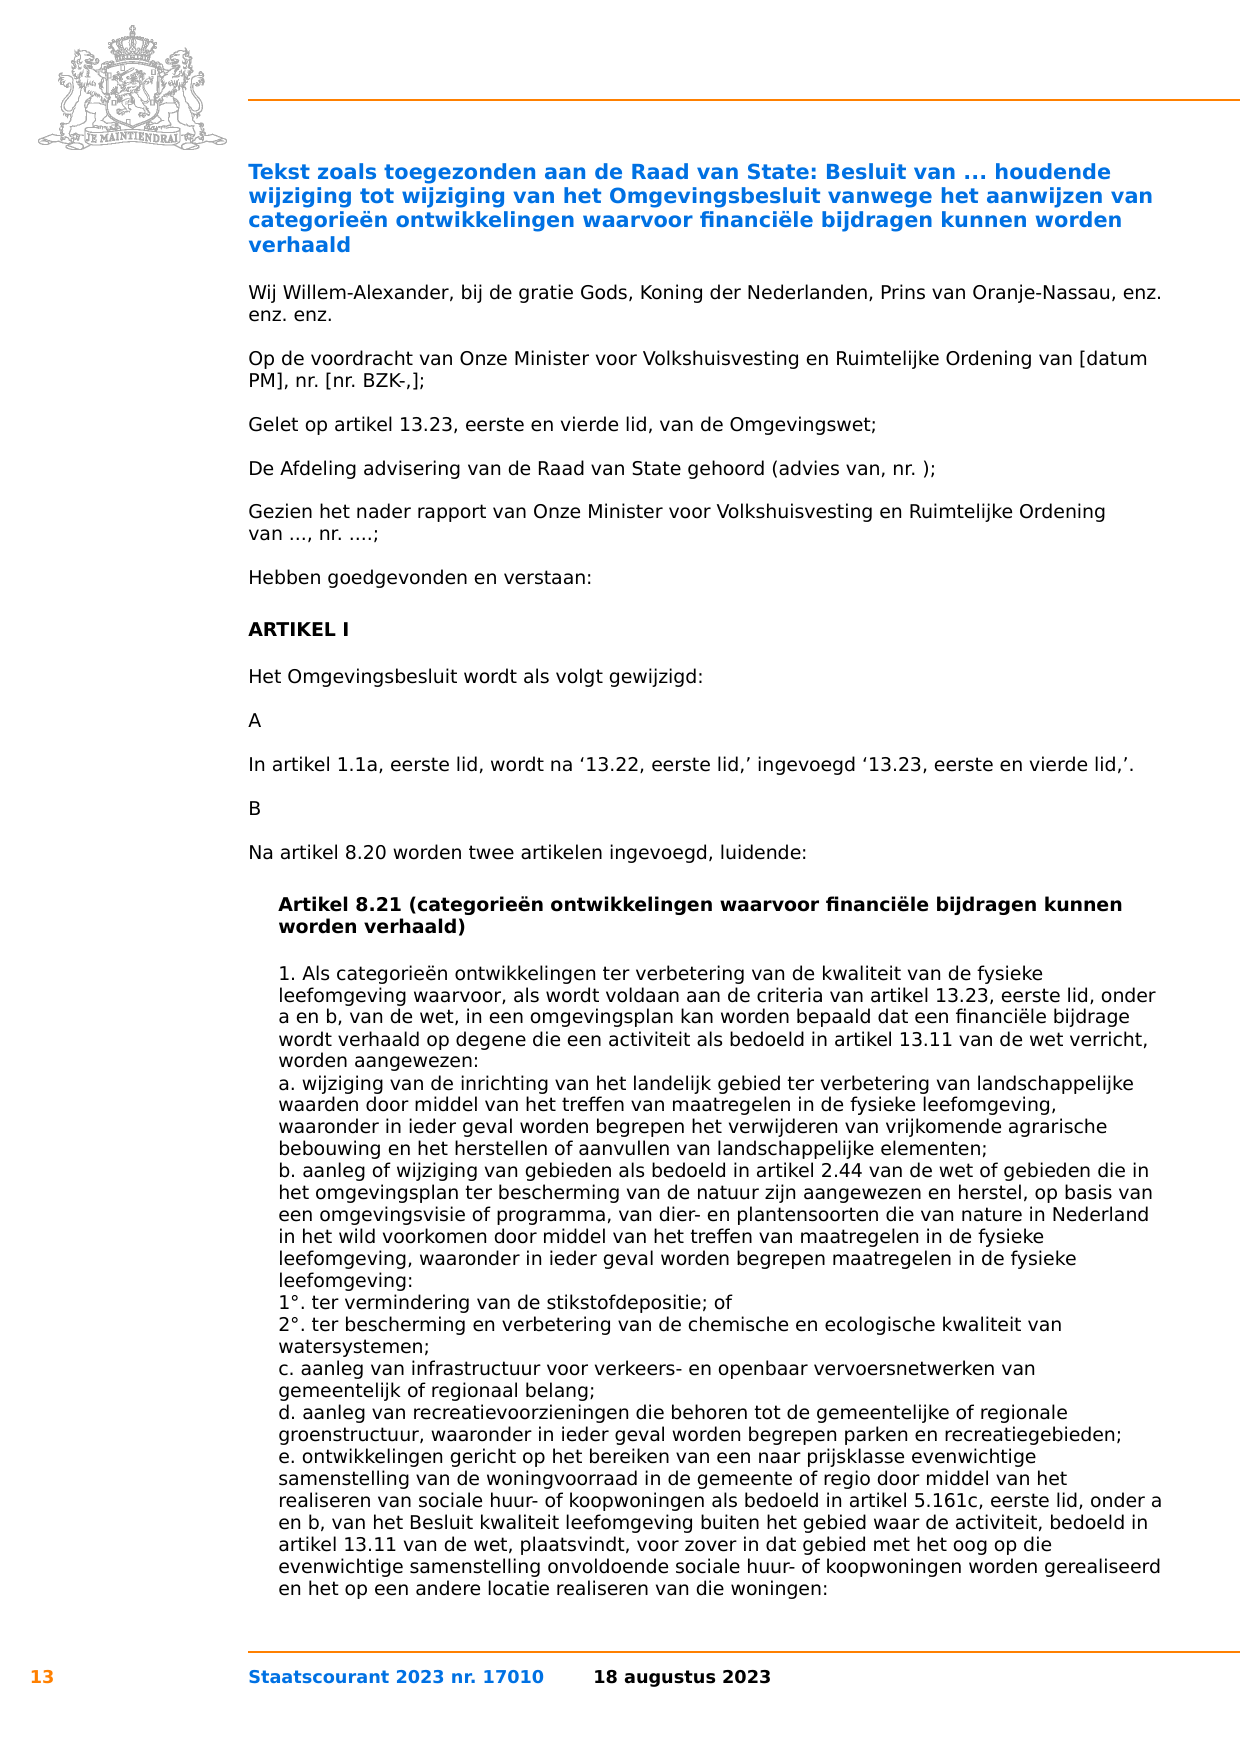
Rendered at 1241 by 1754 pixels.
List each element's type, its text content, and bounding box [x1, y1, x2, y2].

text a. wijziging van de inrichting van het landelijk gebied ter verbetering van landschappelijke waarden door middel van het treffen van maatregelen in de fysieke leefomgeving, waaronder in ieder geval worden begrepen het verwijderen van vrijkomende agrarische bebouwing en het herstellen of aanvullen van landschappelijke elementen; [278, 1072, 1163, 1160]
text 1. Als categorieën ontwikkelingen ter verbetering van de kwaliteit van de fysieke leefomgeving waarvoor, als wordt voldaan aan de criteria van artikel 13.23, eerste lid, onder a en b, van de wet, in een omgevingsplan kan worden bepaald dat een financiële bijdrage wordt verhaald op degene die een activiteit als bedoeld in artikel 13.11 van de wet verricht, worden aangewezen: [278, 962, 1163, 1072]
text Gelet op artikel 13.23, eerste en vierde lid, van de Omgevingswet; [248, 414, 1163, 436]
picture [38, 25, 227, 150]
text c. aanleg van infrastructuur voor verkeers- en openbaar vervoersnetwerken van gemeentelijk of regionaal belang; [278, 1358, 1163, 1402]
text b. aanleg of wijziging van gebieden als bedoeld in artikel 2.44 van de wet of gebieden die in het omgevingsplan ter bescherming van de natuur zijn aangewezen en herstel, op basis van een omgevingsvisie of programma, van dier- en plantensoorten die van nature in Nederland in het wild voorkomen door middel van het treffen van maatregelen in de fysieke leefomgeving, waaronder in ieder geval worden begrepen maatregelen in de fysieke leefomgeving: [278, 1160, 1163, 1292]
text 1°. ter vermindering van de stikstofdepositie; of [278, 1292, 1163, 1314]
subtitle Artikel 8.21 (categorieën ontwikkelingen waarvoor financiële bijdragen kunnen worden verhaald) [278, 893, 1163, 937]
text Op de voordracht van Onze Minister voor Volkshuisvesting en Ruimtelijke Ordening van [datum PM], nr. [nr. BZK-,]; [248, 348, 1163, 392]
text In artikel 1.1a, eerste lid, wordt na ‘13.22, eerste lid,’ ingevoegd ‘13.23, eerste en vierde lid,’. [248, 754, 1163, 776]
text Wij Willem-Alexander, bij de gratie Gods, Koning der Nederlanden, Prins van Oranje-Nassau, enz. enz. enz. [248, 282, 1163, 326]
text Na artikel 8.20 worden twee artikelen ingevoegd, luidende: [248, 842, 1163, 863]
subtitle Tekst zoals toegezonden aan de Raad van State: Besluit van ... houdende wijziging tot wijziging van het Omgevingsbesluit vanwege het aanwijzen van categorieën ontwikkelingen waarvoor financiële bijdragen kunnen worden verhaald [248, 160, 1163, 257]
text A [248, 710, 1163, 732]
text d. aanleg van recreatievoorzieningen die behoren tot de gemeentelijke of regionale groenstructuur, waaronder in ieder geval worden begrepen parken en recreatiegebieden; [278, 1402, 1163, 1446]
text B [248, 798, 1163, 820]
text De Afdeling advisering van de Raad van State gehoord (advies van, nr. ); [248, 457, 1163, 479]
subtitle ARTIKEL I [248, 619, 1163, 641]
text 2°. ter bescherming en verbetering van de chemische en ecologische kwaliteit van watersystemen; [278, 1314, 1163, 1358]
text e. ontwikkelingen gericht op het bereiken van een naar prijsklasse evenwichtige samenstelling van de woningvoorraad in de gemeente of regio door middel van het realiseren van sociale huur- of koopwoningen als bedoeld in artikel 5.161c, eerste lid, onder a en b, van het Besluit kwaliteit leefomgeving buiten het gebied waar de activiteit, bedoeld in artikel 13.11 van de wet, plaatsvindt, voor zover in dat gebied met het oog op die evenwichtige samenstelling onvoldoende sociale huur- of koopwoningen worden gerealiseerd en het op een andere locatie realiseren van die woningen: [278, 1446, 1163, 1600]
text Hebben goedgevonden en verstaan: [248, 567, 1163, 589]
text Het Omgevingsbesluit wordt als volgt gewijzigd: [248, 666, 1163, 688]
text Gezien het nader rapport van Onze Minister voor Volkshuisvesting en Ruimtelijke Ordening van ..., nr. ....; [248, 501, 1163, 545]
